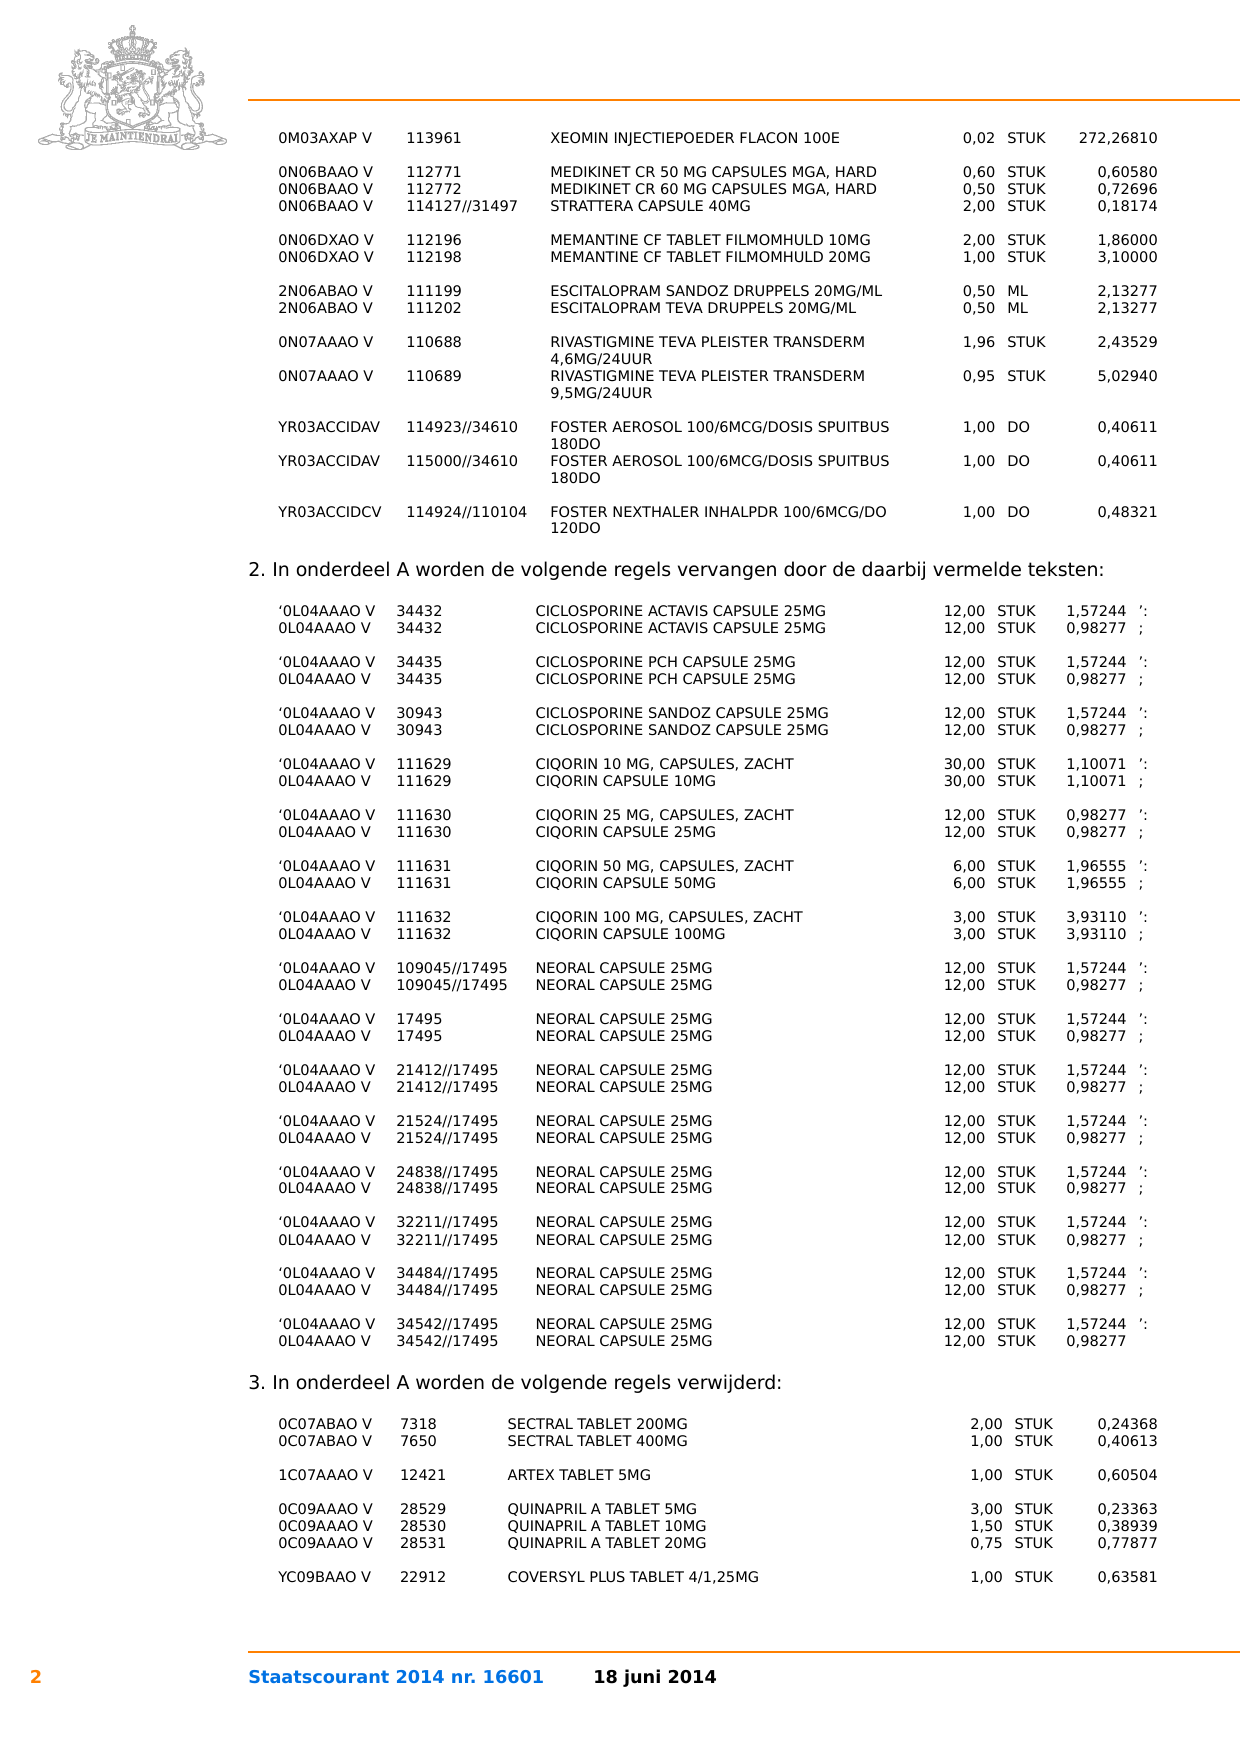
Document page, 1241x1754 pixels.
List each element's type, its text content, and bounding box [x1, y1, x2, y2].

table_cell STUK [991, 960, 1051, 977]
table_cell 1,57244 [1051, 705, 1132, 722]
table_cell 12,00 [929, 1011, 991, 1028]
table_cell [1132, 1146, 1163, 1163]
table_cell [278, 1096, 390, 1112]
table_cell 0N06DXAO V [278, 232, 400, 249]
table_cell [991, 1198, 1051, 1214]
table_cell STUK [991, 1062, 1051, 1078]
table_cell 0L04AAAO V [278, 773, 390, 790]
table_cell [1009, 1586, 1073, 1603]
table_cell NEORAL CAPSULE 25MG [530, 1180, 929, 1197]
table_cell 0,98277 [1051, 977, 1132, 994]
table_cell [1009, 1484, 1073, 1501]
table_cell 110689 [400, 368, 544, 402]
table_cell [544, 266, 941, 283]
table_cell 0L04AAAO V [278, 1282, 390, 1299]
table_cell [278, 892, 390, 909]
table_cell 12,00 [929, 1333, 991, 1350]
table_cell [1051, 1198, 1132, 1214]
table_header 1,57244 [1051, 603, 1132, 620]
table_cell [929, 892, 991, 909]
picture [38, 25, 227, 150]
table_cell 28529 [394, 1501, 502, 1518]
table_cell [390, 1096, 529, 1112]
table_cell 0,98277 [1051, 1130, 1132, 1146]
table_cell [991, 1248, 1051, 1265]
table_cell [1132, 1248, 1163, 1265]
table_cell [1066, 266, 1163, 283]
table_cell [1073, 1586, 1163, 1603]
table_cell 115000//34610 [400, 453, 544, 486]
table_cell 272,26810 [1066, 130, 1163, 147]
table_cell [953, 1586, 1008, 1603]
table_cell ‘0L04AAAO V [278, 756, 390, 773]
table_cell [390, 1146, 529, 1163]
table_cell ; [1132, 620, 1163, 637]
table_cell [390, 688, 529, 705]
table_cell ’: [1132, 1011, 1163, 1028]
table_cell 0,77877 [1073, 1535, 1163, 1552]
table_cell ; [1132, 1028, 1163, 1044]
table_cell ; [1132, 1180, 1163, 1197]
table_cell 0,38939 [1073, 1518, 1163, 1535]
table_cell [530, 1299, 929, 1316]
table_cell [390, 1299, 529, 1316]
table_cell [929, 1299, 991, 1316]
table_cell CICLOSPORINE PCH CAPSULE 25MG [530, 654, 929, 671]
table_cell [400, 266, 544, 283]
table_cell 3,00 [953, 1501, 1008, 1518]
table_cell [1132, 841, 1163, 858]
table_cell [929, 1248, 991, 1265]
table_cell [394, 1552, 502, 1569]
table_cell [390, 1198, 529, 1214]
table_header 34432 [390, 603, 529, 620]
table_cell 112771 [400, 164, 544, 181]
table_cell STUK [1001, 181, 1066, 198]
table_cell 2,43529 [1066, 334, 1163, 368]
table_cell ESCITALOPRAM TEVA DRUPPELS 20MG/ML [544, 300, 941, 317]
table_cell [530, 1198, 929, 1214]
table_cell 0L04AAAO V [278, 824, 390, 841]
table_cell 0L04AAAO V [278, 1028, 390, 1044]
table_cell STUK [991, 1231, 1051, 1248]
table_cell 12,00 [929, 807, 991, 824]
table_cell [544, 486, 941, 503]
table_cell 34435 [390, 671, 529, 688]
table_cell 0,98277 [1051, 807, 1132, 824]
table_cell [278, 841, 390, 858]
table_cell 21412//17495 [390, 1062, 529, 1078]
table_cell STUK [1001, 232, 1066, 249]
table_cell MEDIKINET CR 50 MG CAPSULES MGA, HARD [544, 164, 941, 181]
table_cell 111629 [390, 756, 529, 773]
table_cell STUK [1001, 164, 1066, 181]
table_cell [1001, 402, 1066, 418]
table_cell ; [1132, 1231, 1163, 1248]
table_cell 30943 [390, 705, 529, 722]
table_cell ARTEX TABLET 5MG [502, 1467, 953, 1484]
table_cell [1132, 1333, 1163, 1350]
table_cell 0,98277 [1051, 1231, 1132, 1248]
table_cell STUK [991, 909, 1051, 926]
table_cell ; [1132, 671, 1163, 688]
table_cell STUK [1009, 1518, 1073, 1535]
table_header ‘0L04AAAO V [278, 603, 390, 620]
table_cell 3,00 [929, 909, 991, 926]
table_cell 12,00 [929, 654, 991, 671]
table_cell 1,96 [941, 334, 1001, 368]
table_cell NEORAL CAPSULE 25MG [530, 960, 929, 977]
table_cell 12,00 [929, 1130, 991, 1146]
table_cell 113961 [400, 130, 544, 147]
table_cell 0C07ABAO V [278, 1433, 394, 1450]
table_cell STUK [991, 977, 1051, 994]
table_cell [1001, 486, 1066, 503]
table_cell [530, 994, 929, 1011]
table_cell 2N06ABAO V [278, 300, 400, 317]
table_cell [544, 317, 941, 334]
table_cell ; [1132, 977, 1163, 994]
table_cell 12,00 [929, 1231, 991, 1248]
table_header 0C07ABAO V [278, 1416, 394, 1433]
table_cell [1051, 1146, 1132, 1163]
table_cell 2,00 [941, 198, 1001, 215]
table_cell [400, 486, 544, 503]
table_cell FOSTER AEROSOL 100/6MCG/DOSIS SPUITBUS 180DO [544, 453, 941, 486]
table_cell [400, 215, 544, 232]
table_cell 28530 [394, 1518, 502, 1535]
table_cell 24838//17495 [390, 1180, 529, 1197]
table_cell 0,40611 [1066, 453, 1163, 486]
table_cell [1051, 739, 1132, 756]
table_cell CIQORIN CAPSULE 25MG [530, 824, 929, 841]
table_cell STUK [1009, 1501, 1073, 1518]
table_cell RIVASTIGMINE TEVA PLEISTER TRANSDERM 9,5MG/24UUR [544, 368, 941, 402]
table_cell 1,57244 [1051, 1113, 1132, 1129]
table_cell 12,00 [929, 1062, 991, 1078]
table_cell [1009, 1450, 1073, 1467]
table_cell STUK [1001, 368, 1066, 402]
table_cell 1,00 [953, 1433, 1008, 1450]
table_cell ’: [1132, 858, 1163, 875]
table_cell [1132, 637, 1163, 654]
table_cell 1,50 [953, 1518, 1008, 1535]
table_cell [1001, 215, 1066, 232]
table_cell 0,98277 [1051, 1282, 1132, 1299]
table_cell [929, 790, 991, 807]
table_cell 3,10000 [1066, 249, 1163, 266]
table_cell [530, 637, 929, 654]
table_cell STUK [991, 773, 1051, 790]
table_cell [929, 688, 991, 705]
table_header 2,00 [953, 1416, 1008, 1433]
table_cell STUK [991, 858, 1051, 875]
table_cell 0,60 [941, 164, 1001, 181]
table_cell STUK [1009, 1467, 1073, 1484]
table_header 0,24368 [1073, 1416, 1163, 1433]
table_cell CIQORIN CAPSULE 10MG [530, 773, 929, 790]
table_cell 34484//17495 [390, 1265, 529, 1282]
table_cell [1132, 994, 1163, 1011]
table_cell [1051, 1299, 1132, 1316]
table_cell 0L04AAAO V [278, 875, 390, 892]
table_cell 0,98277 [1051, 1028, 1132, 1044]
table_cell [1132, 1045, 1163, 1062]
table_cell 1,57244 [1051, 1316, 1132, 1333]
table_cell [278, 317, 400, 334]
table_cell CIQORIN 25 MG, CAPSULES, ZACHT [530, 807, 929, 824]
table_cell 34542//17495 [390, 1316, 529, 1333]
table_cell ‘0L04AAAO V [278, 960, 390, 977]
table_cell 12,00 [929, 671, 991, 688]
table_cell [991, 1045, 1051, 1062]
table_cell ’: [1132, 705, 1163, 722]
table_cell 1,00 [953, 1467, 1008, 1484]
table_cell [390, 790, 529, 807]
table_cell [953, 1552, 1008, 1569]
table_cell ’: [1132, 960, 1163, 977]
table_cell [278, 266, 400, 283]
table_cell ; [1132, 773, 1163, 790]
table_cell STUK [1009, 1535, 1073, 1552]
table_cell ‘0L04AAAO V [278, 1062, 390, 1078]
text 3. In onderdeel A worden de volgende regels verwijderd: [248, 1372, 1163, 1394]
table_cell [278, 688, 390, 705]
table_cell STUK [991, 926, 1051, 943]
table_cell YR03ACCIDAV [278, 453, 400, 486]
table_cell 0,40613 [1073, 1433, 1163, 1450]
table_cell ’: [1132, 1316, 1163, 1333]
table_cell [929, 739, 991, 756]
table_cell STUK [991, 875, 1051, 892]
table_cell [941, 147, 1001, 164]
table_cell 12,00 [929, 1113, 991, 1129]
table_cell 109045//17495 [390, 977, 529, 994]
table_cell [1051, 943, 1132, 960]
table_cell ; [1132, 1282, 1163, 1299]
table_cell STUK [1009, 1569, 1073, 1586]
table_cell [991, 739, 1051, 756]
table_cell NEORAL CAPSULE 25MG [530, 977, 929, 994]
table_cell MEMANTINE CF TABLET FILMOMHULD 20MG [544, 249, 941, 266]
table_cell NEORAL CAPSULE 25MG [530, 1333, 929, 1350]
table_cell [400, 317, 544, 334]
table_cell ‘0L04AAAO V [278, 654, 390, 671]
table_cell 34435 [390, 654, 529, 671]
table_cell ’: [1132, 1062, 1163, 1078]
table_cell [278, 1299, 390, 1316]
table_cell 114923//34610 [400, 419, 544, 452]
table_cell [941, 402, 1001, 418]
table_cell [1066, 402, 1163, 418]
table_cell MEDIKINET CR 60 MG CAPSULES MGA, HARD [544, 181, 941, 198]
table_cell [1051, 1096, 1132, 1112]
table_cell ML [1001, 283, 1066, 300]
table_cell 111630 [390, 807, 529, 824]
table_cell [278, 1484, 394, 1501]
table_cell ’: [1132, 909, 1163, 926]
table_cell 1,57244 [1051, 960, 1132, 977]
table_cell [530, 739, 929, 756]
table_cell 111629 [390, 773, 529, 790]
table_cell [400, 147, 544, 164]
table_cell 0N07AAAO V [278, 368, 400, 402]
table_cell [929, 1198, 991, 1214]
table_cell STUK [1001, 130, 1066, 147]
table_cell 0M03AXAP V [278, 130, 400, 147]
table_cell 112198 [400, 249, 544, 266]
table_cell 2N06ABAO V [278, 283, 400, 300]
table_cell 0L04AAAO V [278, 926, 390, 943]
table_cell 0,75 [953, 1535, 1008, 1552]
table_cell [1001, 317, 1066, 334]
table_cell [1073, 1450, 1163, 1467]
table_cell ’: [1132, 1265, 1163, 1282]
table_cell STUK [1001, 198, 1066, 215]
table_cell 1,57244 [1051, 1011, 1132, 1028]
table_cell 0C09AAAO V [278, 1535, 394, 1552]
table_cell [400, 402, 544, 418]
table_cell CICLOSPORINE ACTAVIS CAPSULE 25MG [530, 620, 929, 637]
table_cell ML [1001, 300, 1066, 317]
text 2. In onderdeel A worden de volgende regels vervangen door de daarbij vermelde teksten: [248, 559, 1163, 581]
table_cell QUINAPRIL A TABLET 20MG [502, 1535, 953, 1552]
table_cell ’: [1132, 1113, 1163, 1129]
table_cell [544, 215, 941, 232]
table_cell ‘0L04AAAO V [278, 858, 390, 875]
table_cell CIQORIN 100 MG, CAPSULES, ZACHT [530, 909, 929, 926]
table_cell 112772 [400, 181, 544, 198]
table_cell [530, 1096, 929, 1112]
table_cell STUK [991, 620, 1051, 637]
table_cell STUK [991, 1265, 1051, 1282]
table_cell [394, 1450, 502, 1467]
table_cell FOSTER AEROSOL 100/6MCG/DOSIS SPUITBUS 180DO [544, 419, 941, 452]
table_cell STUK [991, 671, 1051, 688]
table_cell 30,00 [929, 773, 991, 790]
table_header STUK [1009, 1416, 1073, 1433]
table_cell 1,96555 [1051, 875, 1132, 892]
table_cell ; [1132, 1079, 1163, 1096]
table_cell [390, 1248, 529, 1265]
table_cell 34484//17495 [390, 1282, 529, 1299]
table_cell [394, 1586, 502, 1603]
table_cell STUK [1001, 334, 1066, 368]
table_cell 1,57244 [1051, 1265, 1132, 1282]
table_cell 1,96555 [1051, 858, 1132, 875]
table_cell [530, 892, 929, 909]
table_cell NEORAL CAPSULE 25MG [530, 1265, 929, 1282]
table_cell [1051, 688, 1132, 705]
table_cell STUK [1009, 1433, 1073, 1450]
table_cell [390, 892, 529, 909]
table_cell [278, 1586, 394, 1603]
table_cell ’: [1132, 1214, 1163, 1231]
table_cell STUK [991, 722, 1051, 739]
table_cell CICLOSPORINE SANDOZ CAPSULE 25MG [530, 722, 929, 739]
table_cell ‘0L04AAAO V [278, 1011, 390, 1028]
table_cell ‘0L04AAAO V [278, 1316, 390, 1333]
table_cell CIQORIN 10 MG, CAPSULES, ZACHT [530, 756, 929, 773]
table_cell ‘0L04AAAO V [278, 705, 390, 722]
table_cell 0L04AAAO V [278, 722, 390, 739]
table_cell [941, 486, 1001, 503]
table_cell 6,00 [929, 875, 991, 892]
table_cell 12,00 [929, 1316, 991, 1333]
table_cell [1132, 1198, 1163, 1214]
table_cell 30943 [390, 722, 529, 739]
table_cell 0N07AAAO V [278, 334, 400, 368]
table_cell 2,00 [941, 232, 1001, 249]
table_cell [278, 1248, 390, 1265]
table_cell 0L04AAAO V [278, 1130, 390, 1146]
table_cell [390, 739, 529, 756]
table_cell [278, 1450, 394, 1467]
table_cell STRATTERA CAPSULE 40MG [544, 198, 941, 215]
table_cell 3,93110 [1051, 909, 1132, 926]
table_cell NEORAL CAPSULE 25MG [530, 1214, 929, 1231]
table_cell [278, 637, 390, 654]
table_cell 21524//17495 [390, 1130, 529, 1146]
table_cell 0C09AAAO V [278, 1518, 394, 1535]
table_cell 111632 [390, 926, 529, 943]
table_cell 5,02940 [1066, 368, 1163, 402]
table_cell STUK [991, 756, 1051, 773]
table_cell 0L04AAAO V [278, 977, 390, 994]
table_cell 112196 [400, 232, 544, 249]
table_cell 0L04AAAO V [278, 1333, 390, 1350]
table_cell [929, 1146, 991, 1163]
table_cell [929, 1096, 991, 1112]
table_cell [278, 147, 400, 164]
table_cell [394, 1484, 502, 1501]
table_cell [1132, 1096, 1163, 1112]
table_cell 17495 [390, 1011, 529, 1028]
table_cell ‘0L04AAAO V [278, 1164, 390, 1180]
table_cell [390, 841, 529, 858]
table_cell 1,10071 [1051, 773, 1132, 790]
table_cell NEORAL CAPSULE 25MG [530, 1113, 929, 1129]
table_cell 0,02 [941, 130, 1001, 147]
table_cell [1001, 266, 1066, 283]
table_cell [1073, 1552, 1163, 1569]
table_cell CICLOSPORINE SANDOZ CAPSULE 25MG [530, 705, 929, 722]
table_cell 34542//17495 [390, 1333, 529, 1350]
table_cell NEORAL CAPSULE 25MG [530, 1316, 929, 1333]
table_cell DO [1001, 504, 1066, 537]
table_cell ; [1132, 1130, 1163, 1146]
table_cell [941, 317, 1001, 334]
table_cell [929, 943, 991, 960]
table_cell 30,00 [929, 756, 991, 773]
table_cell NEORAL CAPSULE 25MG [530, 1062, 929, 1078]
table_cell ‘0L04AAAO V [278, 807, 390, 824]
table_cell STUK [991, 807, 1051, 824]
table_cell 0C09AAAO V [278, 1501, 394, 1518]
table_cell 0,98277 [1051, 1333, 1132, 1350]
table_cell 3,00 [929, 926, 991, 943]
table_cell [929, 841, 991, 858]
table_cell NEORAL CAPSULE 25MG [530, 1164, 929, 1180]
table_cell [1132, 943, 1163, 960]
table_cell 28531 [394, 1535, 502, 1552]
table_cell 0,98277 [1051, 824, 1132, 841]
table_cell [390, 994, 529, 1011]
table_cell CIQORIN CAPSULE 100MG [530, 926, 929, 943]
table_cell [991, 892, 1051, 909]
table_cell QUINAPRIL A TABLET 10MG [502, 1518, 953, 1535]
table_cell 111631 [390, 875, 529, 892]
table_cell CIQORIN CAPSULE 50MG [530, 875, 929, 892]
table_cell ’: [1132, 654, 1163, 671]
table_cell 12,00 [929, 977, 991, 994]
table_cell 3,93110 [1051, 926, 1132, 943]
table_cell ; [1132, 926, 1163, 943]
table_cell [1066, 215, 1163, 232]
table_cell [530, 1146, 929, 1163]
table_cell [530, 841, 929, 858]
table_cell [929, 994, 991, 1011]
table_cell ’: [1132, 807, 1163, 824]
table_cell [502, 1552, 953, 1569]
table_cell [991, 841, 1051, 858]
table_cell ‘0L04AAAO V [278, 1265, 390, 1282]
table_cell 1,00 [941, 249, 1001, 266]
table_header SECTRAL TABLET 200MG [502, 1416, 953, 1433]
table_cell 1,57244 [1051, 1164, 1132, 1180]
table_cell [278, 1198, 390, 1214]
table_cell ; [1132, 824, 1163, 841]
table_cell 0,95 [941, 368, 1001, 402]
table_cell [1066, 147, 1163, 164]
table_cell STUK [991, 1079, 1051, 1096]
table_cell ; [1132, 875, 1163, 892]
table_cell ‘0L04AAAO V [278, 909, 390, 926]
table_cell 12,00 [929, 620, 991, 637]
table_cell [941, 215, 1001, 232]
table_cell FOSTER NEXTHALER INHALPDR 100/6MCG/DO 120DO [544, 504, 941, 537]
table_cell [530, 790, 929, 807]
table_cell [991, 637, 1051, 654]
table_cell MEMANTINE CF TABLET FILMOMHULD 10MG [544, 232, 941, 249]
table_cell [991, 790, 1051, 807]
table_cell 7650 [394, 1433, 502, 1450]
table_cell 0,98277 [1051, 1079, 1132, 1096]
table_cell 2,13277 [1066, 283, 1163, 300]
table_cell 24838//17495 [390, 1164, 529, 1180]
table_cell 0L04AAAO V [278, 620, 390, 637]
table_cell 0,98277 [1051, 620, 1132, 637]
table_header STUK [991, 603, 1051, 620]
table_cell [991, 994, 1051, 1011]
table_cell 12,00 [929, 1028, 991, 1044]
table_cell STUK [991, 1011, 1051, 1028]
table_cell NEORAL CAPSULE 25MG [530, 1130, 929, 1146]
table_cell 1,00 [953, 1569, 1008, 1586]
table_cell DO [1001, 453, 1066, 486]
table_cell 0,63581 [1073, 1569, 1163, 1586]
table_cell STUK [991, 1028, 1051, 1044]
table_cell [941, 266, 1001, 283]
table_cell [1009, 1552, 1073, 1569]
table_cell 32211//17495 [390, 1214, 529, 1231]
table_cell 2,13277 [1066, 300, 1163, 317]
table_cell 0,60580 [1066, 164, 1163, 181]
table_cell [953, 1484, 1008, 1501]
table_cell [1132, 739, 1163, 756]
table_cell 0,98277 [1051, 1180, 1132, 1197]
table_cell XEOMIN INJECTIEPOEDER FLACON 100E [544, 130, 941, 147]
table_cell 110688 [400, 334, 544, 368]
table_cell [1066, 486, 1163, 503]
table_cell [502, 1450, 953, 1467]
table_cell 0N06BAAO V [278, 164, 400, 181]
table_cell 12421 [394, 1467, 502, 1484]
table_cell 0L04AAAO V [278, 671, 390, 688]
table_cell 1C07AAAO V [278, 1467, 394, 1484]
table_cell 1,00 [941, 453, 1001, 486]
table_cell [530, 688, 929, 705]
table_cell [1051, 637, 1132, 654]
table_cell 0,48321 [1066, 504, 1163, 537]
table_cell [991, 1096, 1051, 1112]
table_cell [278, 402, 400, 418]
table_cell ; [1132, 722, 1163, 739]
table_cell YR03ACCIDCV [278, 504, 400, 537]
table_cell [929, 1045, 991, 1062]
table_header CICLOSPORINE ACTAVIS CAPSULE 25MG [530, 603, 929, 620]
table_cell NEORAL CAPSULE 25MG [530, 1231, 929, 1248]
table_cell 12,00 [929, 960, 991, 977]
table_cell 6,00 [929, 858, 991, 875]
table_cell 17495 [390, 1028, 529, 1044]
table_cell STUK [1001, 249, 1066, 266]
table_cell CICLOSPORINE PCH CAPSULE 25MG [530, 671, 929, 688]
table_cell NEORAL CAPSULE 25MG [530, 1079, 929, 1096]
table_cell 12,00 [929, 1265, 991, 1282]
table_cell 1,86000 [1066, 232, 1163, 249]
table_cell 12,00 [929, 824, 991, 841]
table_cell 114924//110104 [400, 504, 544, 537]
table_cell NEORAL CAPSULE 25MG [530, 1011, 929, 1028]
table_cell 1,57244 [1051, 1214, 1132, 1231]
table_cell [1051, 994, 1132, 1011]
table_cell YR03ACCIDAV [278, 419, 400, 452]
table_cell ESCITALOPRAM SANDOZ DRUPPELS 20MG/ML [544, 283, 941, 300]
table_cell 1,00 [941, 419, 1001, 452]
table_cell 111199 [400, 283, 544, 300]
table_cell 1,57244 [1051, 654, 1132, 671]
table_cell ’: [1132, 756, 1163, 773]
table_header ’: [1132, 603, 1163, 620]
table_cell 0,50 [941, 283, 1001, 300]
table_cell [1132, 688, 1163, 705]
table_cell STUK [991, 824, 1051, 841]
table_cell CIQORIN 50 MG, CAPSULES, ZACHT [530, 858, 929, 875]
table_cell 111202 [400, 300, 544, 317]
table_cell 21412//17495 [390, 1079, 529, 1096]
table_cell 0N06BAAO V [278, 198, 400, 215]
table_cell STUK [991, 1164, 1051, 1180]
table_cell 1,10071 [1051, 756, 1132, 773]
table_cell [278, 1146, 390, 1163]
table_cell ‘0L04AAAO V [278, 1113, 390, 1129]
table_cell [991, 1299, 1051, 1316]
table_cell [1132, 892, 1163, 909]
table_cell 21524//17495 [390, 1113, 529, 1129]
table_cell [390, 1045, 529, 1062]
table_cell [1066, 317, 1163, 334]
table_cell 0N06DXAO V [278, 249, 400, 266]
table_cell STUK [991, 1214, 1051, 1231]
table_cell [278, 790, 390, 807]
table_cell [929, 637, 991, 654]
table_cell STUK [991, 705, 1051, 722]
table_cell NEORAL CAPSULE 25MG [530, 1282, 929, 1299]
table_cell 0,40611 [1066, 419, 1163, 452]
table_cell STUK [991, 1333, 1051, 1350]
table_cell 109045//17495 [390, 960, 529, 977]
table_cell [278, 215, 400, 232]
table_cell [1051, 1248, 1132, 1265]
table_cell 12,00 [929, 722, 991, 739]
table_cell STUK [991, 1282, 1051, 1299]
table_cell 12,00 [929, 1164, 991, 1180]
table_cell STUK [991, 1180, 1051, 1197]
table_cell 1,57244 [1051, 1062, 1132, 1078]
table_cell [530, 943, 929, 960]
table_cell 0,60504 [1073, 1467, 1163, 1484]
table_cell STUK [991, 1316, 1051, 1333]
table_cell [991, 1146, 1051, 1163]
table_cell ‘0L04AAAO V [278, 1214, 390, 1231]
table_cell STUK [991, 1130, 1051, 1146]
table_cell [278, 1552, 394, 1569]
table_cell [1051, 841, 1132, 858]
table_header 7318 [394, 1416, 502, 1433]
table_cell [278, 943, 390, 960]
table_cell QUINAPRIL A TABLET 5MG [502, 1501, 953, 1518]
table_cell [991, 943, 1051, 960]
table_cell [544, 402, 941, 418]
table_cell 0,50 [941, 181, 1001, 198]
table_cell [390, 943, 529, 960]
table_cell [278, 739, 390, 756]
table_cell [390, 637, 529, 654]
table_cell STUK [991, 654, 1051, 671]
table_cell [278, 994, 390, 1011]
table_cell YC09BAAO V [278, 1569, 394, 1586]
table_cell 0,72696 [1066, 181, 1163, 198]
table_cell [1051, 892, 1132, 909]
table_cell [1073, 1484, 1163, 1501]
table_cell COVERSYL PLUS TABLET 4/1,25MG [502, 1569, 953, 1586]
table_cell 111630 [390, 824, 529, 841]
table_cell NEORAL CAPSULE 25MG [530, 1028, 929, 1044]
table_cell 0N06BAAO V [278, 181, 400, 198]
table_cell 1,00 [941, 504, 1001, 537]
table_cell [1132, 790, 1163, 807]
table_cell 0,98277 [1051, 722, 1132, 739]
table_cell SECTRAL TABLET 400MG [502, 1433, 953, 1450]
table_cell 12,00 [929, 1180, 991, 1197]
table_cell [530, 1248, 929, 1265]
table_cell DO [1001, 419, 1066, 452]
table_cell 0,23363 [1073, 1501, 1163, 1518]
table_cell 34432 [390, 620, 529, 637]
table_cell [544, 147, 941, 164]
table_cell [1051, 1045, 1132, 1062]
table_cell 0,50 [941, 300, 1001, 317]
table_cell 12,00 [929, 1079, 991, 1096]
table_cell [530, 1045, 929, 1062]
table_cell 0L04AAAO V [278, 1231, 390, 1248]
table_cell 12,00 [929, 1214, 991, 1231]
table_cell [1132, 1299, 1163, 1316]
table_cell 114127//31497 [400, 198, 544, 215]
table_cell 0,18174 [1066, 198, 1163, 215]
table_cell [502, 1484, 953, 1501]
table_cell STUK [991, 1113, 1051, 1129]
table_cell [991, 688, 1051, 705]
table_cell [502, 1586, 953, 1603]
table_cell 32211//17495 [390, 1231, 529, 1248]
table_cell 0L04AAAO V [278, 1079, 390, 1096]
table_cell 12,00 [929, 1282, 991, 1299]
table_cell ’: [1132, 1164, 1163, 1180]
table_cell [1001, 147, 1066, 164]
table_cell RIVASTIGMINE TEVA PLEISTER TRANSDERM 4,6MG/24UUR [544, 334, 941, 368]
table_header 12,00 [929, 603, 991, 620]
table_cell 111631 [390, 858, 529, 875]
table_cell [953, 1450, 1008, 1467]
table_cell 12,00 [929, 705, 991, 722]
table_cell [1051, 790, 1132, 807]
table_cell 111632 [390, 909, 529, 926]
table_cell 22912 [394, 1569, 502, 1586]
table_cell 0,98277 [1051, 671, 1132, 688]
table_cell [278, 486, 400, 503]
table_cell [278, 1045, 390, 1062]
table_cell 0L04AAAO V [278, 1180, 390, 1197]
